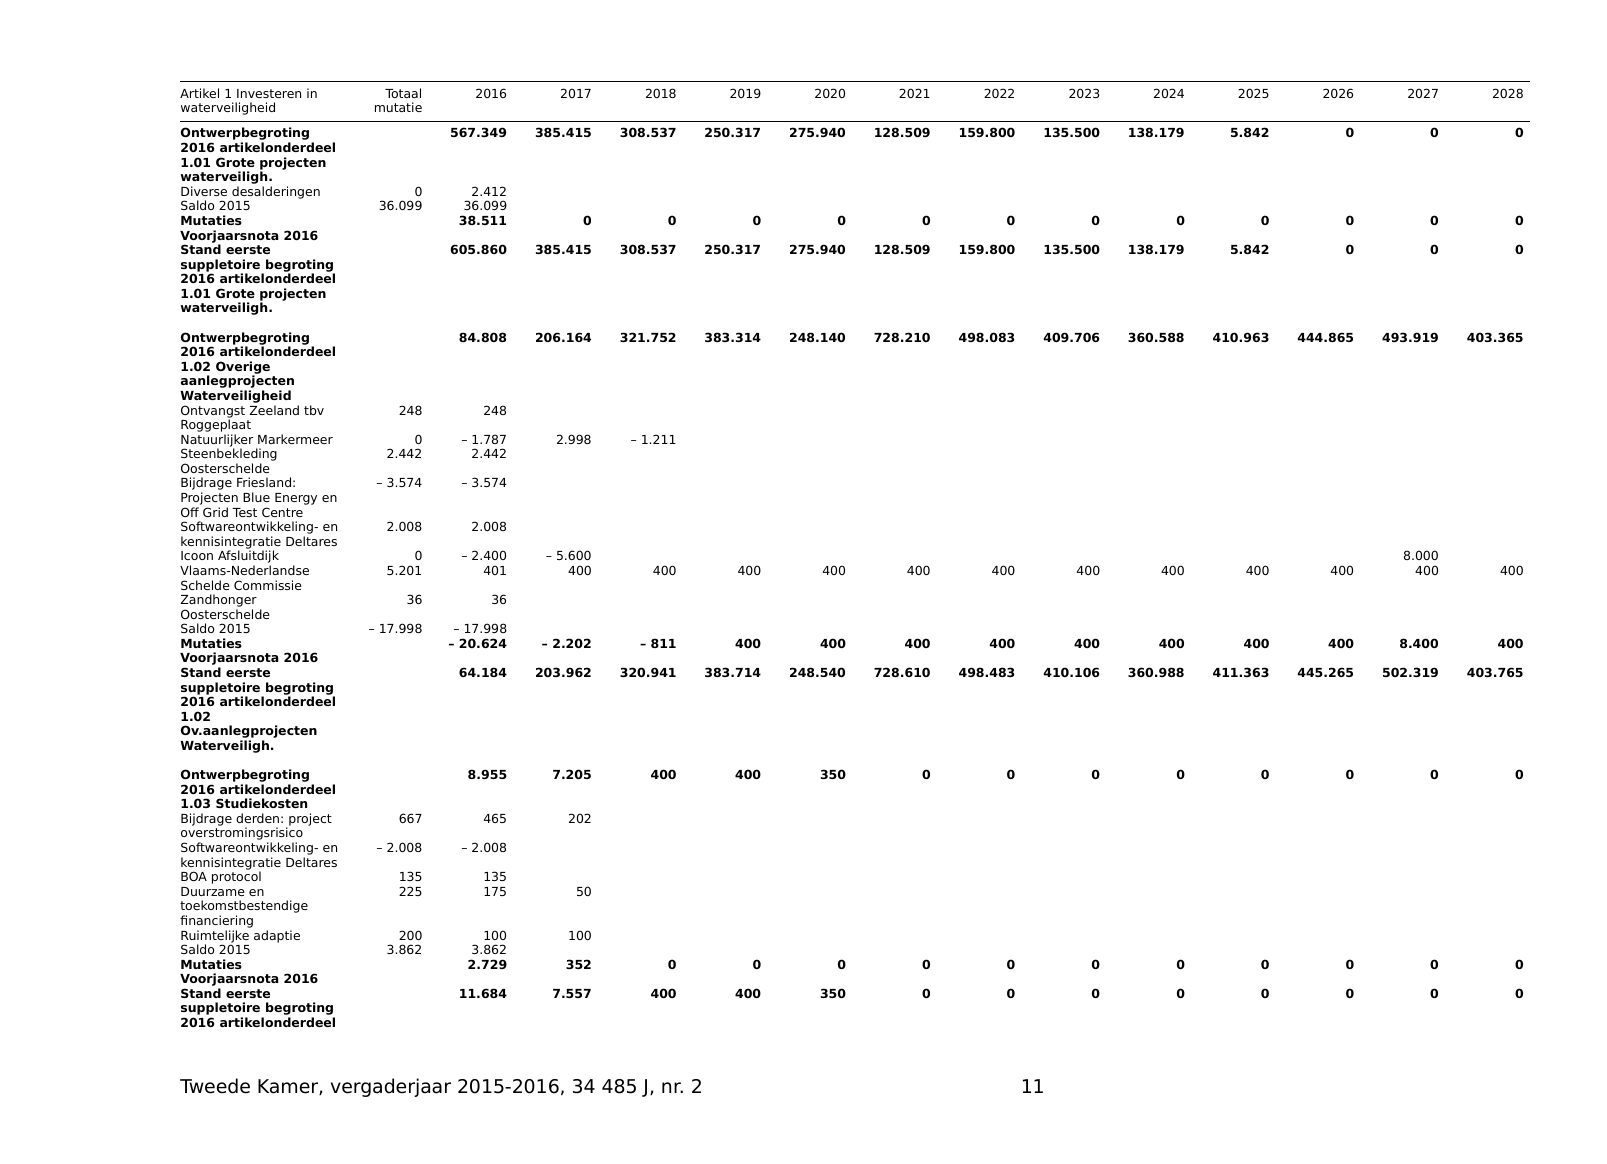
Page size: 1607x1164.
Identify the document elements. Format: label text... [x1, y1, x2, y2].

table_cell 206.164 [513, 330, 597, 403]
table_cell [1021, 753, 1106, 768]
table_cell [767, 885, 852, 928]
table_cell [1021, 199, 1106, 214]
table_cell [682, 520, 767, 549]
table_cell [1360, 753, 1444, 768]
table_cell [513, 185, 597, 199]
table_cell [1445, 885, 1529, 928]
table_cell [1106, 447, 1191, 476]
table_cell Ontwerpbegroting 2016 artikelonderdeel 1.02 Overige aanlegprojecten Waterveiligheid [180, 330, 343, 403]
table_cell 128.509 [852, 243, 936, 316]
table_cell 248 [344, 403, 428, 432]
table_cell 0 [767, 958, 852, 987]
table_cell [598, 316, 682, 330]
table_cell [682, 476, 767, 520]
table_cell [936, 185, 1021, 199]
table_cell 202 [513, 812, 597, 841]
table_cell 498.083 [936, 330, 1021, 403]
table_cell [852, 199, 936, 214]
table_cell 400 [1445, 637, 1529, 666]
table_cell 11.684 [428, 987, 513, 1030]
table_cell [1021, 593, 1106, 622]
table_cell 275.940 [767, 243, 852, 316]
table_cell [1021, 403, 1106, 432]
table_cell [682, 885, 767, 928]
table_cell 0 [1275, 987, 1360, 1030]
table_cell [180, 316, 343, 330]
table_cell [767, 199, 852, 214]
table_cell [767, 593, 852, 622]
table_cell [936, 433, 1021, 447]
table_cell Vlaams-Nederlandse Schelde Commissie [180, 564, 343, 593]
table_cell [682, 753, 767, 768]
table_cell 175 [428, 885, 513, 928]
table_cell [513, 593, 597, 622]
table_cell [682, 622, 767, 637]
table_cell [1275, 885, 1360, 928]
table_cell 0 [1275, 122, 1360, 184]
table_cell Ontwerpbegroting 2016 artikelonderdeel 1.01 Grote projecten waterveiligh. [180, 122, 343, 184]
table_cell 728.210 [852, 330, 936, 403]
table_cell [344, 214, 428, 243]
table_cell [936, 549, 1021, 564]
table_cell [1191, 403, 1275, 432]
table_cell 0 [344, 433, 428, 447]
table_cell [1360, 841, 1444, 870]
table_cell [767, 476, 852, 520]
table_cell 400 [1106, 637, 1191, 666]
table_cell – 811 [598, 637, 682, 666]
table_cell Saldo 2015 [180, 622, 343, 637]
table_cell BOA protocol [180, 870, 343, 884]
table_cell [1191, 549, 1275, 564]
table_cell 400 [936, 564, 1021, 593]
table_cell [682, 403, 767, 432]
table_cell [682, 447, 767, 476]
table_cell [1275, 199, 1360, 214]
table_cell [1360, 870, 1444, 884]
table_cell Icoon Afsluitdijk [180, 549, 343, 564]
table_cell 0 [1191, 987, 1275, 1030]
table_cell [682, 549, 767, 564]
table_cell [852, 943, 936, 957]
table_cell – 2.400 [428, 549, 513, 564]
table_cell 2.442 [344, 447, 428, 476]
table_cell [936, 316, 1021, 330]
table_cell 0 [1106, 214, 1191, 243]
table_cell 225 [344, 885, 428, 928]
table_cell 0 [682, 958, 767, 987]
table_cell 248 [428, 403, 513, 432]
table_cell 400 [682, 564, 767, 593]
table_cell [598, 199, 682, 214]
table_cell 0 [1445, 243, 1529, 316]
table_cell Softwareontwikkeling- en kennisintegratie Deltares [180, 841, 343, 870]
table_cell 0 [1275, 214, 1360, 243]
table_cell [1445, 943, 1529, 957]
table_cell [513, 870, 597, 884]
table_cell [513, 841, 597, 870]
table_cell – 20.624 [428, 637, 513, 666]
table_cell – 17.998 [344, 622, 428, 637]
table_cell [1275, 841, 1360, 870]
table_cell 320.941 [598, 666, 682, 753]
table_cell [1191, 520, 1275, 549]
table_cell 403.765 [1445, 666, 1529, 753]
table_cell 0 [598, 214, 682, 243]
table_cell 84.808 [428, 330, 513, 403]
table_cell Stand eerste suppletoire begroting 2016 artikelonderdeel 1.02 Ov.aanlegprojecten Waterveiligh. [180, 666, 343, 753]
table_cell 248.140 [767, 330, 852, 403]
table_cell [1106, 185, 1191, 199]
table_cell [1106, 433, 1191, 447]
table_cell [1360, 593, 1444, 622]
table_cell 0 [1445, 122, 1529, 184]
table_cell [852, 753, 936, 768]
table_cell 400 [852, 637, 936, 666]
table_cell 400 [1275, 564, 1360, 593]
table_cell [513, 520, 597, 549]
table_cell 400 [1360, 564, 1444, 593]
table_cell [767, 928, 852, 943]
table_cell Steenbekleding Oosterschelde [180, 447, 343, 476]
table_cell – 2.202 [513, 637, 597, 666]
table_cell [1191, 870, 1275, 884]
table_cell [1191, 622, 1275, 637]
table_cell 0 [1360, 122, 1444, 184]
table_cell 275.940 [767, 122, 852, 184]
table_cell [682, 185, 767, 199]
table_cell [344, 243, 428, 316]
table_cell [1275, 185, 1360, 199]
table_cell 100 [428, 928, 513, 943]
table_cell 400 [767, 564, 852, 593]
table_cell 0 [1021, 987, 1106, 1030]
table_cell [1191, 433, 1275, 447]
table_cell [1191, 753, 1275, 768]
table_cell 36.099 [428, 199, 513, 214]
table_cell [1021, 885, 1106, 928]
table_cell [1106, 403, 1191, 432]
table_cell [1106, 593, 1191, 622]
table_cell [1191, 476, 1275, 520]
table_cell – 3.574 [428, 476, 513, 520]
table_cell 400 [598, 768, 682, 812]
table_cell 400 [598, 564, 682, 593]
table_cell [1106, 520, 1191, 549]
table_cell [1191, 885, 1275, 928]
table_cell 135.500 [1021, 243, 1106, 316]
table_cell 0 [852, 958, 936, 987]
table_cell [767, 622, 852, 637]
table_cell [682, 433, 767, 447]
table_cell [1275, 593, 1360, 622]
table_cell 250.317 [682, 122, 767, 184]
table_cell 0 [936, 768, 1021, 812]
table_cell 400 [1021, 637, 1106, 666]
table_cell [1021, 549, 1106, 564]
table_cell [682, 812, 767, 841]
table_cell 0 [767, 214, 852, 243]
table_cell [1360, 943, 1444, 957]
table_cell [1275, 520, 1360, 549]
table_header Artikel 1 Investeren in waterveiligheid [180, 82, 343, 121]
table_cell [598, 870, 682, 884]
table_cell [513, 753, 597, 768]
table_cell 0 [1191, 958, 1275, 987]
table_cell 360.588 [1106, 330, 1191, 403]
table_cell 0 [1106, 958, 1191, 987]
table_cell [598, 520, 682, 549]
table_cell [852, 476, 936, 520]
table_cell 135.500 [1021, 122, 1106, 184]
table_cell [1191, 928, 1275, 943]
table_cell [1445, 753, 1529, 768]
table_cell Stand eerste suppletoire begroting 2016 artikelonderdeel [180, 987, 343, 1030]
table_cell – 5.600 [513, 549, 597, 564]
table_cell [1445, 476, 1529, 520]
table_cell 0 [1360, 214, 1444, 243]
table_header 2016 [428, 82, 513, 121]
table_cell [767, 812, 852, 841]
table_cell [1106, 885, 1191, 928]
table_cell [767, 549, 852, 564]
table_cell [852, 185, 936, 199]
table_cell [1445, 622, 1529, 637]
table_cell – 3.574 [344, 476, 428, 520]
table_cell 0 [344, 185, 428, 199]
table_cell [1275, 943, 1360, 957]
table_cell 0 [1360, 987, 1444, 1030]
table_cell 8.955 [428, 768, 513, 812]
table_cell 8.400 [1360, 637, 1444, 666]
table_cell 444.865 [1275, 330, 1360, 403]
table_cell [767, 841, 852, 870]
table_cell [936, 593, 1021, 622]
table_cell Bijdrage Friesland: Projecten Blue Energy en Off Grid Test Centre [180, 476, 343, 520]
table_cell [936, 520, 1021, 549]
table_cell [1106, 753, 1191, 768]
table_cell [1106, 199, 1191, 214]
table_cell Saldo 2015 [180, 199, 343, 214]
table_cell [598, 476, 682, 520]
table_cell [1275, 316, 1360, 330]
table_cell [1106, 476, 1191, 520]
table_cell [513, 447, 597, 476]
table_cell [1275, 622, 1360, 637]
table_cell 7.205 [513, 768, 597, 812]
table_cell [767, 943, 852, 957]
table_cell 352 [513, 958, 597, 987]
table_cell 400 [598, 987, 682, 1030]
table_cell [767, 433, 852, 447]
table_cell 411.363 [1191, 666, 1275, 753]
table_cell [936, 753, 1021, 768]
table_cell [1445, 841, 1529, 870]
table_cell [428, 753, 513, 768]
table_cell 38.511 [428, 214, 513, 243]
table_cell 2.729 [428, 958, 513, 987]
table_cell 465 [428, 812, 513, 841]
table_cell [1445, 185, 1529, 199]
table_cell 36.099 [344, 199, 428, 214]
table_cell 493.919 [1360, 330, 1444, 403]
table_cell 0 [852, 987, 936, 1030]
table_cell 128.509 [852, 122, 936, 184]
table_cell [1021, 812, 1106, 841]
table_cell [344, 958, 428, 987]
table_cell 0 [1106, 987, 1191, 1030]
table_cell [852, 928, 936, 943]
table_cell [936, 928, 1021, 943]
table_header 2023 [1021, 82, 1106, 121]
table_header 2028 [1445, 82, 1529, 121]
table_cell [344, 122, 428, 184]
table_cell [598, 622, 682, 637]
table_cell [1106, 928, 1191, 943]
table_cell 0 [1021, 768, 1106, 812]
table_cell [767, 403, 852, 432]
table_cell [936, 841, 1021, 870]
table_cell Mutaties Voorjaarsnota 2016 [180, 958, 343, 987]
table_cell 400 [1191, 637, 1275, 666]
table_cell [1021, 433, 1106, 447]
table_cell [1021, 943, 1106, 957]
table_cell [1360, 447, 1444, 476]
table_cell 400 [682, 987, 767, 1030]
table_cell [598, 812, 682, 841]
table_header 2021 [852, 82, 936, 121]
table_cell Ruimtelijke adaptie [180, 928, 343, 943]
table_cell [344, 987, 428, 1030]
table_cell 135 [344, 870, 428, 884]
table_cell [344, 637, 428, 666]
table_cell 0 [682, 214, 767, 243]
table_cell [428, 316, 513, 330]
table_cell [1021, 870, 1106, 884]
table_cell 2.998 [513, 433, 597, 447]
table_cell [598, 447, 682, 476]
table_cell [682, 870, 767, 884]
table_header 2017 [513, 82, 597, 121]
table_cell [852, 812, 936, 841]
table_cell 135 [428, 870, 513, 884]
table_cell 50 [513, 885, 597, 928]
table_cell 0 [1445, 958, 1529, 987]
table_cell [767, 447, 852, 476]
table_header 2026 [1275, 82, 1360, 121]
table_cell [513, 622, 597, 637]
table_cell [513, 199, 597, 214]
table_cell 445.265 [1275, 666, 1360, 753]
table_header Totaal mutatie [344, 82, 428, 121]
table_cell [1445, 870, 1529, 884]
table_cell [852, 622, 936, 637]
table_cell 159.800 [936, 122, 1021, 184]
table_cell [767, 185, 852, 199]
table_cell 321.752 [598, 330, 682, 403]
table_cell 0 [936, 958, 1021, 987]
table_cell [1191, 943, 1275, 957]
table_cell 138.179 [1106, 243, 1191, 316]
table_cell 567.349 [428, 122, 513, 184]
table_cell 0 [344, 549, 428, 564]
table_cell [1445, 433, 1529, 447]
table_cell [1106, 622, 1191, 637]
table_cell [936, 199, 1021, 214]
table_cell [1191, 185, 1275, 199]
table_cell 5.201 [344, 564, 428, 593]
table_cell [513, 943, 597, 957]
table_cell 2.442 [428, 447, 513, 476]
table_cell 308.537 [598, 122, 682, 184]
table_cell 0 [1360, 958, 1444, 987]
table_cell 400 [1021, 564, 1106, 593]
table_cell 250.317 [682, 243, 767, 316]
table_cell 8.000 [1360, 549, 1444, 564]
table_cell [936, 885, 1021, 928]
table_cell 138.179 [1106, 122, 1191, 184]
table_cell 605.860 [428, 243, 513, 316]
table_cell [1191, 593, 1275, 622]
table_cell [682, 593, 767, 622]
table_cell [1275, 928, 1360, 943]
table_cell 0 [936, 987, 1021, 1030]
table_cell [1021, 841, 1106, 870]
table_cell 5.842 [1191, 122, 1275, 184]
table_cell 0 [513, 214, 597, 243]
table_cell 400 [682, 768, 767, 812]
table_cell 36 [344, 593, 428, 622]
table_cell Duurzame en toekomstbestendige financiering [180, 885, 343, 928]
table_cell 0 [1445, 214, 1529, 243]
table_cell [344, 316, 428, 330]
table_cell [598, 885, 682, 928]
table_cell 350 [767, 987, 852, 1030]
table_header 2019 [682, 82, 767, 121]
table_cell [682, 199, 767, 214]
table_cell 410.106 [1021, 666, 1106, 753]
table_cell [852, 520, 936, 549]
table_cell [1445, 316, 1529, 330]
table_cell [767, 753, 852, 768]
table_cell [852, 870, 936, 884]
table_cell [1445, 549, 1529, 564]
table_cell [852, 593, 936, 622]
table_cell 383.714 [682, 666, 767, 753]
table_cell 0 [852, 768, 936, 812]
table_cell [1021, 476, 1106, 520]
table_header 2024 [1106, 82, 1191, 121]
table_cell [1360, 622, 1444, 637]
table_cell [1360, 199, 1444, 214]
table_cell [682, 928, 767, 943]
table_cell [682, 943, 767, 957]
table_cell – 1.211 [598, 433, 682, 447]
table_cell [1021, 520, 1106, 549]
table_cell [936, 870, 1021, 884]
table_cell [1360, 812, 1444, 841]
table_cell [852, 885, 936, 928]
table_cell [852, 403, 936, 432]
table_cell 0 [1021, 958, 1106, 987]
table_cell [1275, 753, 1360, 768]
table_header 2022 [936, 82, 1021, 121]
table_cell [1360, 185, 1444, 199]
table_cell 0 [1445, 768, 1529, 812]
table_cell 350 [767, 768, 852, 812]
table_cell [767, 870, 852, 884]
table_cell 0 [1445, 987, 1529, 1030]
table_cell [1445, 199, 1529, 214]
table_cell 0 [1275, 768, 1360, 812]
table_cell 2.008 [344, 520, 428, 549]
table_cell [513, 316, 597, 330]
table_cell 360.988 [1106, 666, 1191, 753]
table_cell [1275, 812, 1360, 841]
table_cell Diverse desalderingen [180, 185, 343, 199]
table_cell [513, 476, 597, 520]
table_cell Natuurlijker Markermeer [180, 433, 343, 447]
table_cell Bijdrage derden: project overstromingsrisico [180, 812, 343, 841]
table_cell [1275, 870, 1360, 884]
table_cell 0 [1360, 768, 1444, 812]
table_header 2018 [598, 82, 682, 121]
table_cell [1191, 316, 1275, 330]
table_cell [1106, 870, 1191, 884]
table_cell 728.610 [852, 666, 936, 753]
table_cell [852, 433, 936, 447]
table_cell Mutaties Voorjaarsnota 2016 [180, 637, 343, 666]
table_cell Stand eerste suppletoire begroting 2016 artikelonderdeel 1.01 Grote projecten waterveiligh. [180, 243, 343, 316]
table_cell [598, 928, 682, 943]
table_cell 36 [428, 593, 513, 622]
table_cell [1191, 447, 1275, 476]
table_cell 409.706 [1021, 330, 1106, 403]
table_cell 0 [852, 214, 936, 243]
table_cell 200 [344, 928, 428, 943]
table_cell [1445, 812, 1529, 841]
table_header 2025 [1191, 82, 1275, 121]
table_cell 400 [682, 637, 767, 666]
table_cell [1360, 316, 1444, 330]
table_cell 3.862 [344, 943, 428, 957]
table_cell [1275, 476, 1360, 520]
table_cell 308.537 [598, 243, 682, 316]
table_cell – 1.787 [428, 433, 513, 447]
table_cell [1360, 928, 1444, 943]
table_cell [344, 330, 428, 403]
table_cell [936, 812, 1021, 841]
table_cell 2.412 [428, 185, 513, 199]
table_cell [598, 549, 682, 564]
table_cell [936, 476, 1021, 520]
table_cell [852, 447, 936, 476]
table_cell 0 [1106, 768, 1191, 812]
table_cell [180, 753, 343, 768]
table_cell [1360, 476, 1444, 520]
table_cell – 2.008 [344, 841, 428, 870]
table_cell [598, 943, 682, 957]
table_cell [1275, 447, 1360, 476]
table_cell Zandhonger Oosterschelde [180, 593, 343, 622]
table_cell [1106, 316, 1191, 330]
table_cell 64.184 [428, 666, 513, 753]
table_cell 5.842 [1191, 243, 1275, 316]
table_cell 3.862 [428, 943, 513, 957]
table_cell 383.314 [682, 330, 767, 403]
table_cell Mutaties Voorjaarsnota 2016 [180, 214, 343, 243]
table_cell [1360, 520, 1444, 549]
table_cell 0 [598, 958, 682, 987]
table_cell 498.483 [936, 666, 1021, 753]
table_cell [513, 403, 597, 432]
table_cell 400 [767, 637, 852, 666]
table_cell 0 [1275, 243, 1360, 316]
table_header 2027 [1360, 82, 1444, 121]
table_cell Ontvangst Zeeland tbv Roggeplaat [180, 403, 343, 432]
table_cell [1445, 403, 1529, 432]
table_cell [1445, 447, 1529, 476]
table_cell 400 [1191, 564, 1275, 593]
table_cell 7.557 [513, 987, 597, 1030]
table_cell [1021, 928, 1106, 943]
table_cell [1021, 447, 1106, 476]
table_cell [852, 841, 936, 870]
table_cell Ontwerpbegroting 2016 artikelonderdeel 1.03 Studiekosten [180, 768, 343, 812]
table_cell [936, 622, 1021, 637]
table_cell 400 [1106, 564, 1191, 593]
table_cell [598, 593, 682, 622]
table_cell [936, 403, 1021, 432]
table_cell [682, 841, 767, 870]
table_cell – 17.998 [428, 622, 513, 637]
table_cell [598, 403, 682, 432]
table_cell 2.008 [428, 520, 513, 549]
table_cell [852, 549, 936, 564]
table_cell 400 [936, 637, 1021, 666]
table_cell [344, 753, 428, 768]
table_cell [1275, 549, 1360, 564]
table_cell 403.365 [1445, 330, 1529, 403]
table_cell 385.415 [513, 243, 597, 316]
table_cell [1191, 199, 1275, 214]
table_cell [1106, 812, 1191, 841]
table_cell [1021, 316, 1106, 330]
table_cell Saldo 2015 [180, 943, 343, 957]
table_cell 400 [852, 564, 936, 593]
table_cell [682, 316, 767, 330]
table_cell 0 [1191, 768, 1275, 812]
table_cell 248.540 [767, 666, 852, 753]
table_cell [344, 666, 428, 753]
table_cell [767, 316, 852, 330]
table_cell [1191, 812, 1275, 841]
table_cell – 2.008 [428, 841, 513, 870]
table_cell [1445, 520, 1529, 549]
table_cell [936, 447, 1021, 476]
table_cell [1275, 433, 1360, 447]
table_cell [1275, 403, 1360, 432]
table_cell 400 [513, 564, 597, 593]
table_cell [1106, 943, 1191, 957]
table_cell 0 [1360, 243, 1444, 316]
table_cell [936, 943, 1021, 957]
table_cell 667 [344, 812, 428, 841]
table_cell [1021, 185, 1106, 199]
table_cell [1360, 885, 1444, 928]
table_cell 385.415 [513, 122, 597, 184]
table_cell 401 [428, 564, 513, 593]
table_cell [1106, 549, 1191, 564]
table_cell 0 [1191, 214, 1275, 243]
table_cell [1360, 403, 1444, 432]
table_cell Softwareontwikkeling- en kennisintegratie Deltares [180, 520, 343, 549]
table_cell [1021, 622, 1106, 637]
table_cell 400 [1275, 637, 1360, 666]
table_cell 0 [936, 214, 1021, 243]
table_cell [1106, 841, 1191, 870]
table_cell [767, 520, 852, 549]
table_cell 0 [1275, 958, 1360, 987]
table_cell [598, 185, 682, 199]
table_cell [852, 316, 936, 330]
table_cell [344, 768, 428, 812]
table_header 2020 [767, 82, 852, 121]
table_cell 159.800 [936, 243, 1021, 316]
table_cell 502.319 [1360, 666, 1444, 753]
table_cell [1360, 433, 1444, 447]
table_cell [1445, 593, 1529, 622]
table_cell [1445, 928, 1529, 943]
table_cell 203.962 [513, 666, 597, 753]
table_cell 0 [1021, 214, 1106, 243]
table_cell [598, 841, 682, 870]
table_cell 400 [1445, 564, 1529, 593]
table_cell [598, 753, 682, 768]
table_cell 410.963 [1191, 330, 1275, 403]
table_cell [1191, 841, 1275, 870]
table_cell 100 [513, 928, 597, 943]
